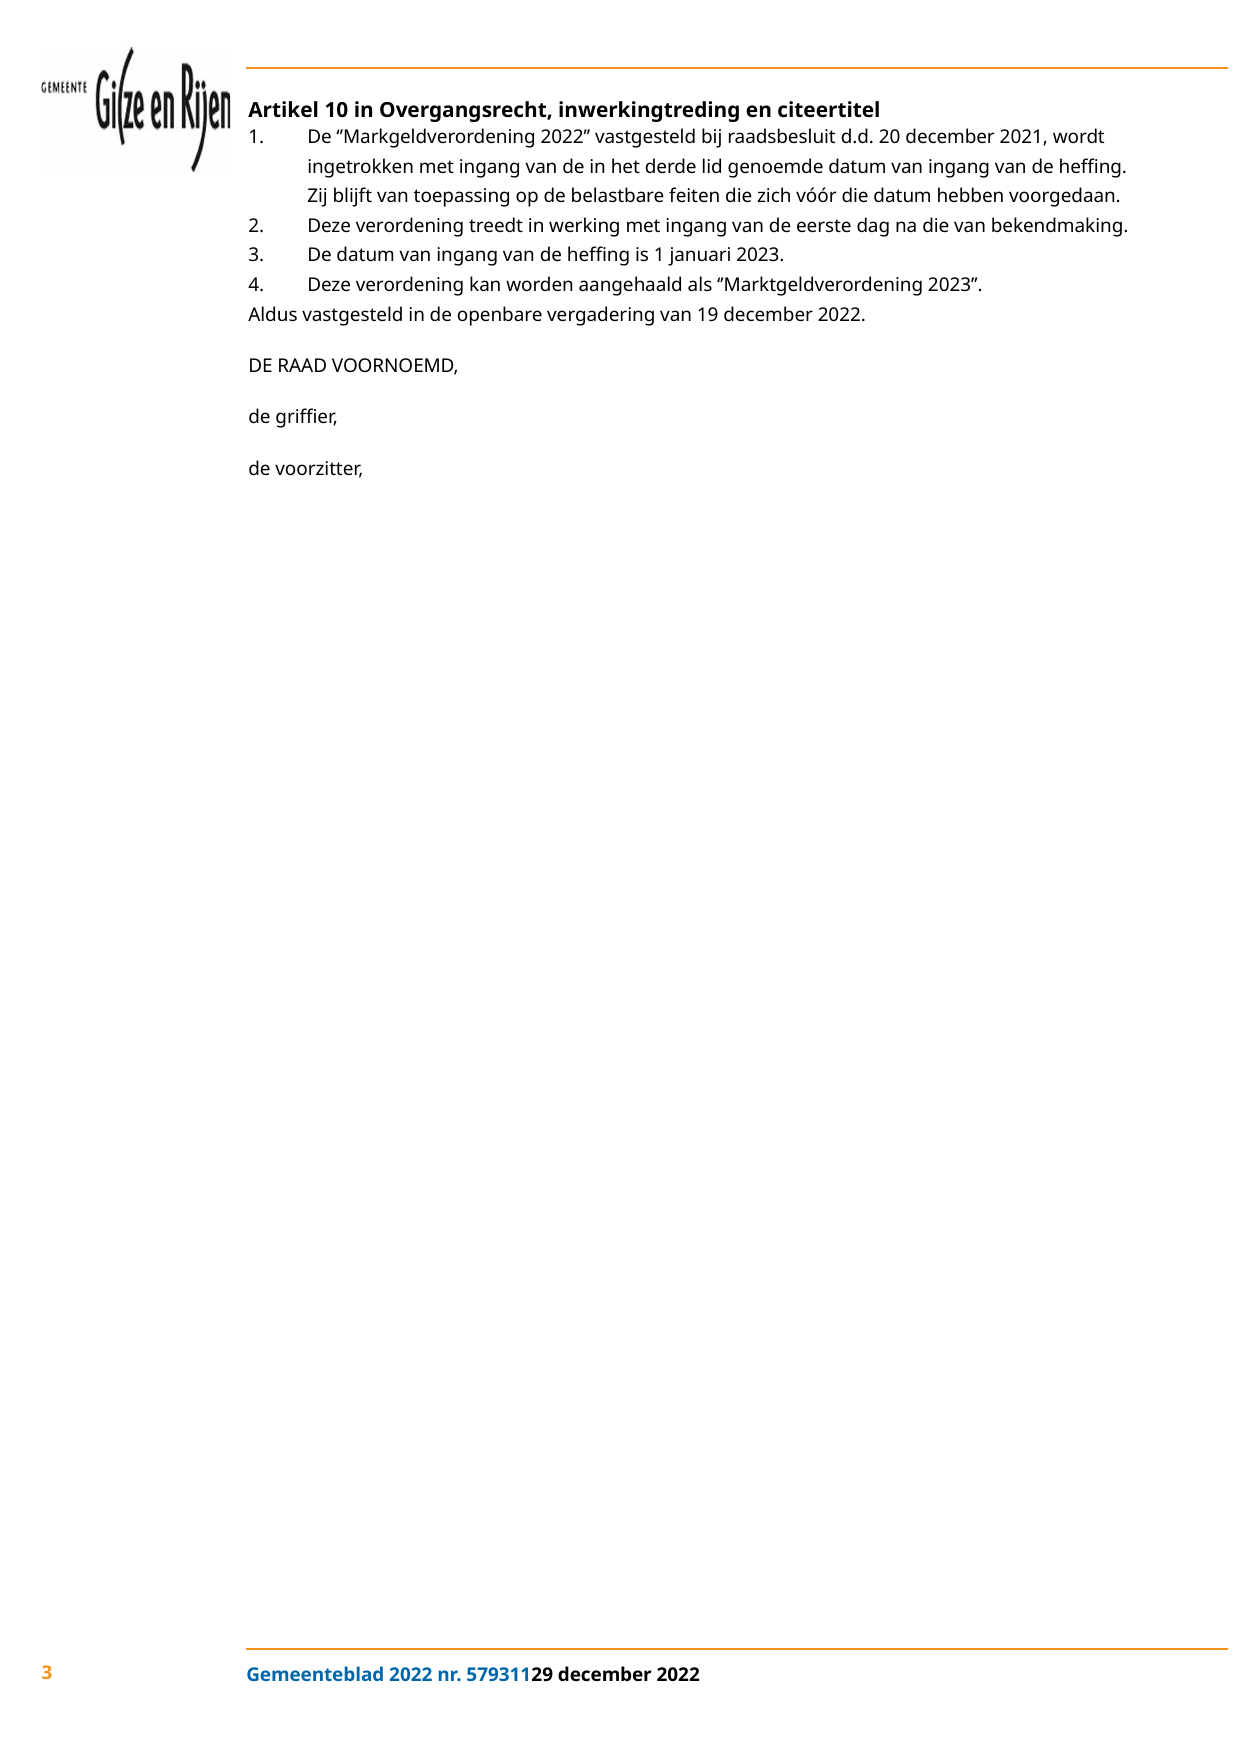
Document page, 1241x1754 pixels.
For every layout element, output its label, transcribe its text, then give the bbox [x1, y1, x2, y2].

text de griffier, [248, 404, 1152, 429]
text Aldus vastgesteld in de openbare vergadering van 19 december 2022. [248, 301, 1152, 326]
picture [41, 47, 231, 172]
list De datum van ingang van de heffing is 1 januari 2023. [248, 242, 1152, 267]
list Deze verordening kan worden aangehaald als ‘’Marktgeldverordening 2023’’. [248, 271, 1152, 297]
text de voorzitter, [248, 455, 1152, 481]
text Artikel 10 in Overgangsrecht, inwerkingtreding en citeertitel [248, 95, 1152, 123]
text DE RAAD VOORNOEMD, [248, 352, 1152, 378]
list Deze verordening treedt in werking met ingang van de eerste dag na die van bekendmaking. [248, 212, 1152, 238]
list De ‘’Markgeldverordening 2022’’ vastgesteld bij raadsbesluit d.d. 20 december 2021, wordt ingetrokken met ingang van de in het derde lid genoemde datum van ingang van de heffing. Zij blijft van toepassing op de belastbare feiten die zich vóór die datum hebben voorgedaan. [248, 123, 1152, 208]
